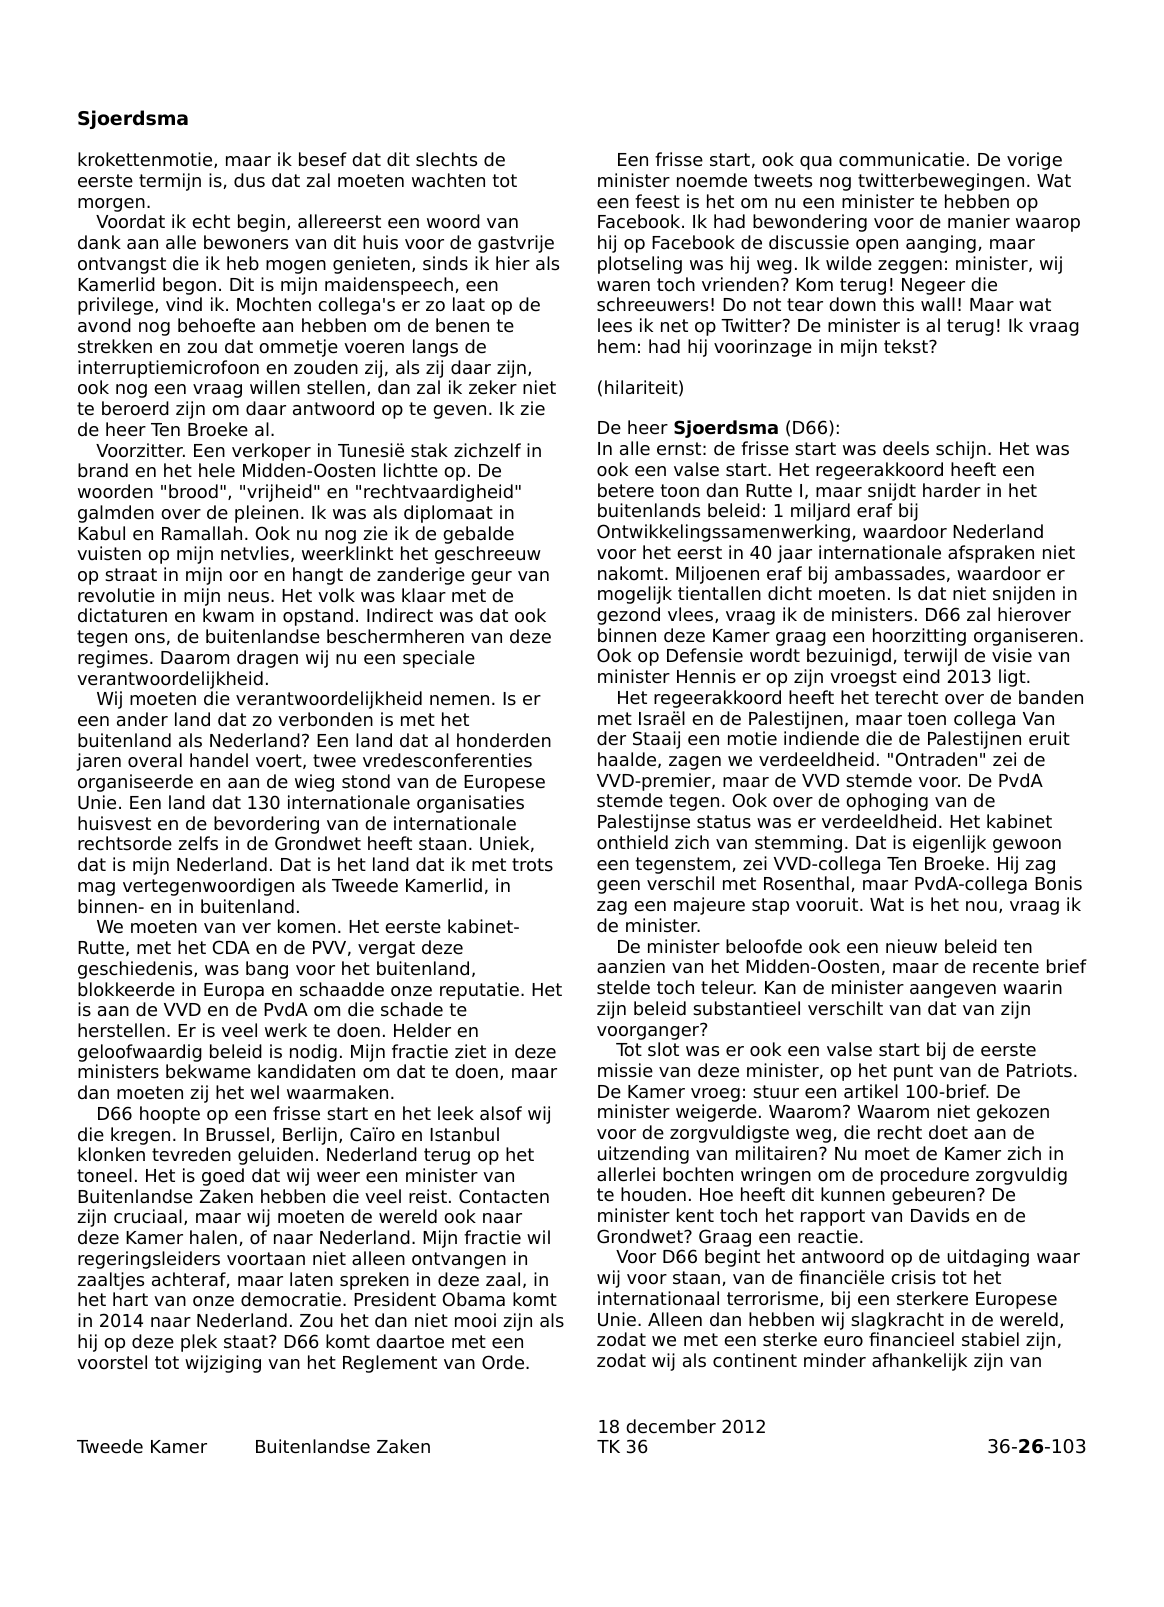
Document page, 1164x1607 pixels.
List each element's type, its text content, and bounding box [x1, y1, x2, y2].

text Wij moeten die verantwoordelijkheid nemen. Is er een ander land dat zo verbonden is met het buitenland als Nederland? Een land dat al honderden jaren overal handel voert, twee vredesconferenties organiseerde en aan de wieg stond van de Europese Unie. Een land dat 130 internationale organisaties huisvest en de bevordering van de internationale rechtsorde zelfs in de Grondwet heeft staan. Uniek, dat is mijn Nederland. Dat is het land dat ik met trots mag vertegenwoordigen als Tweede Kamerlid, in binnen- en in buitenland. [77, 689, 567, 917]
text Een frisse start, ook qua communicatie. De vorige minister noemde tweets nog twitterbewegingen. Wat een feest is het om nu een minister te hebben op Facebook. Ik had bewondering voor de manier waarop hij op Facebook de discussie open aanging, maar plotseling was hij weg. Ik wilde zeggen: minister, wij waren toch vrienden? Kom terug! Negeer die schreeuwers! Do not tear down this wall! Maar wat lees ik net op Twitter? De minister is al terug! Ik vraag hem: had hij voorinzage in mijn tekst? [596, 150, 1087, 357]
text Voordat ik echt begin, allereerst een woord van dank aan alle bewoners van dit huis voor de gastvrije ontvangst die ik heb mogen genieten, sinds ik hier als Kamerlid begon. Dit is mijn maidenspeech, een privilege, vind ik. Mochten collega's er zo laat op de avond nog behoefte aan hebben om de benen te strekken en zou dat ommetje voeren langs de interruptiemicrofoon en zouden zij, als zij daar zijn, ook nog een vraag willen stellen, dan zal ik zeker niet te beroerd zijn om daar antwoord op te geven. Ik zie de heer Ten Broeke al. [77, 212, 567, 440]
text D66 hoopte op een frisse start en het leek alsof wij die kregen. In Brussel, Berlijn, Caïro en Istanbul klonken tevreden geluiden. Nederland terug op het toneel. Het is goed dat wij weer een minister van Buitenlandse Zaken hebben die veel reist. Contacten zijn cruciaal, maar wij moeten de wereld ook naar deze Kamer halen, of naar Nederland. Mijn fractie wil regeringsleiders voortaan niet alleen ontvangen in zaaltjes achteraf, maar laten spreken in deze zaal, in het hart van onze democratie. President Obama komt in 2014 naar Nederland. Zou het dan niet mooi zijn als hij op deze plek staat? D66 komt daartoe met een voorstel tot wijziging van het Reglement van Orde. [77, 1104, 567, 1373]
text Voor D66 begint het antwoord op de uitdaging waar wij voor staan, van de financiële crisis tot het internationaal terrorisme, bij een sterkere Europese Unie. Alleen dan hebben wij slagkracht in de wereld, zodat we met een sterke euro financieel stabiel zijn, zodat wij als continent minder afhankelijk zijn van [596, 1247, 1087, 1372]
text krokettenmotie, maar ik besef dat dit slechts de eerste termijn is, dus dat zal moeten wachten tot morgen. [77, 150, 567, 212]
text Voorzitter. Een verkoper in Tunesië stak zichzelf in brand en het hele Midden-Oosten lichtte op. De woorden "brood", "vrijheid" en "rechtvaardigheid" galmden over de pleinen. Ik was als diplomaat in Kabul en Ramallah. Ook nu nog zie ik de gebalde vuisten op mijn netvlies, weerklinkt het geschreeuw op straat in mijn oor en hangt de zanderige geur van revolutie in mijn neus. Het volk was klaar met de dictaturen en kwam in opstand. Indirect was dat ook tegen ons, de buitenlandse beschermheren van deze regimes. Daarom dragen wij nu een speciale verantwoordelijkheid. [77, 440, 567, 689]
text We moeten van ver komen. Het eerste kabinet-Rutte, met het CDA en de PVV, vergat deze geschiedenis, was bang voor het buitenland, blokkeerde in Europa en schaadde onze reputatie. Het is aan de VVD en de PvdA om die schade te herstellen. Er is veel werk te doen. Helder en geloofwaardig beleid is nodig. Mijn fractie ziet in deze ministers bekwame kandidaten om dat te doen, maar dan moeten zij het wel waarmaken. [77, 917, 567, 1104]
text Tot slot was er ook een valse start bij de eerste missie van deze minister, op het punt van de Patriots. De Kamer vroeg: stuur een artikel 100-brief. De minister weigerde. Waarom? Waarom niet gekozen voor de zorgvuldigste weg, die recht doet aan de uitzending van militairen? Nu moet de Kamer zich in allerlei bochten wringen om de procedure zorgvuldig te houden. Hoe heeft dit kunnen gebeuren? De minister kent toch het rapport van Davids en de Grondwet? Graag een reactie. [596, 1040, 1087, 1247]
text De heer Sjoerdsma (D66): [596, 418, 1087, 439]
text Het regeerakkoord heeft het terecht over de banden met Israël en de Palestijnen, maar toen collega Van der Staaij een motie indiende die de Palestijnen eruit haalde, zagen we verdeeldheid. "Ontraden" zei de VVD-premier, maar de VVD stemde voor. De PvdA stemde tegen. Ook over de ophoging van de Palestijnse status was er verdeeldheid. Het kabinet onthield zich van stemming. Dat is eigenlijk gewoon een tegenstem, zei VVD-collega Ten Broeke. Hij zag geen verschil met Rosenthal, maar PvdA-collega Bonis zag een majeure stap vooruit. Wat is het nou, vraag ik de minister. [596, 688, 1087, 936]
text (hilariteit) [596, 377, 1087, 398]
text De minister beloofde ook een nieuw beleid ten aanzien van het Midden-Oosten, maar de recente brief stelde toch teleur. Kan de minister aangeven waarin zijn beleid substantieel verschilt van dat van zijn voorganger? [596, 936, 1087, 1040]
text In alle ernst: de frisse start was deels schijn. Het was ook een valse start. Het regeerakkoord heeft een betere toon dan Rutte I, maar snijdt harder in het buitenlands beleid: 1 miljard eraf bij Ontwikkelingssamenwerking, waardoor Nederland voor het eerst in 40 jaar internationale afspraken niet nakomt. Miljoenen eraf bij ambassades, waardoor er mogelijk tientallen dicht moeten. Is dat niet snijden in gezond vlees, vraag ik de ministers. D66 zal hierover binnen deze Kamer graag een hoorzitting organiseren. Ook op Defensie wordt bezuinigd, terwijl de visie van minister Hennis er op zijn vroegst eind 2013 ligt. [596, 439, 1087, 688]
